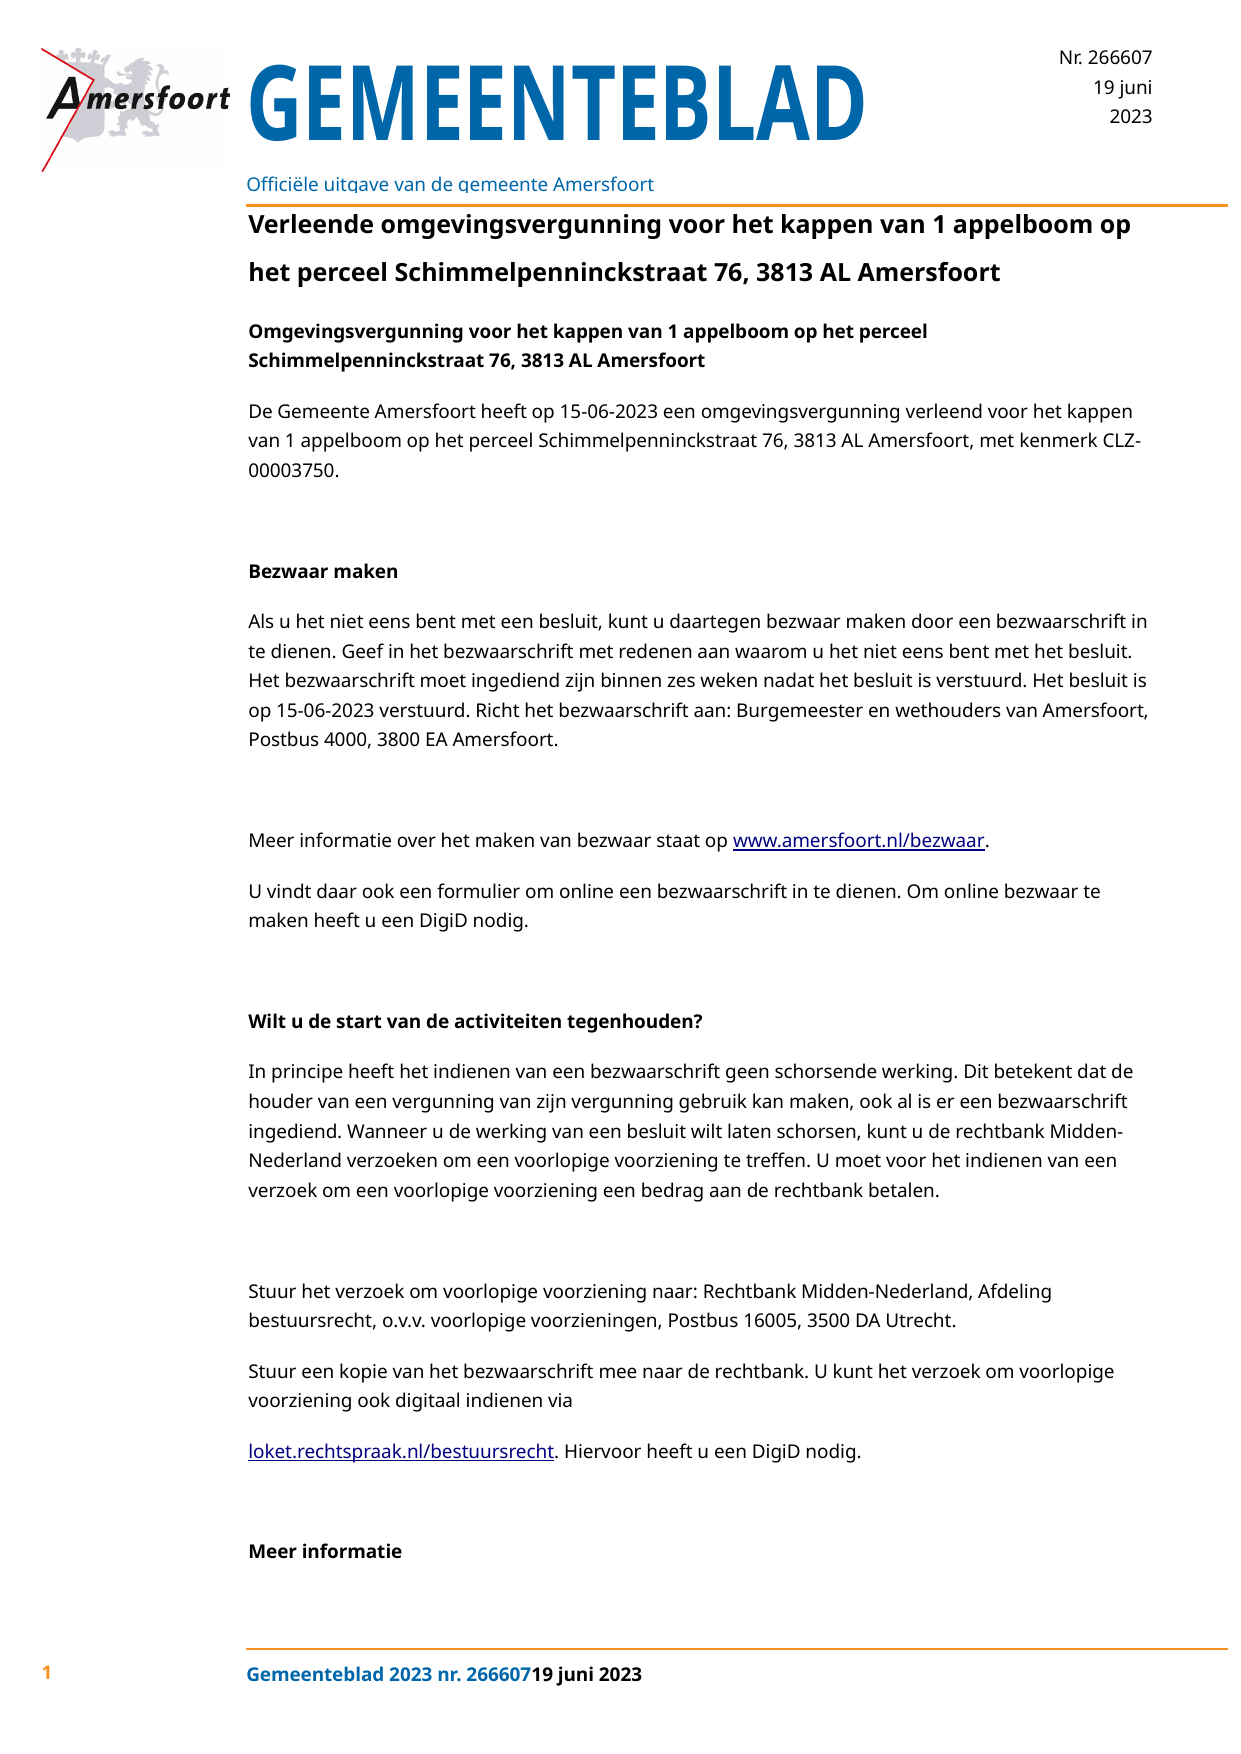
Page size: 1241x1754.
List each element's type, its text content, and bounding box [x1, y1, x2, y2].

picture [41, 47, 231, 172]
text Als u het niet eens bent met een besluit, kunt u daartegen bezwaar maken door een bezwaarschrift in te dienen. Geef in het bezwaarschrift met redenen aan waarom u het niet eens bent met het besluit. Het bezwaarschrift moet ingediend zijn binnen zes weken nadat het besluit is verstuurd. Het besluit is op 15-06-2023 verstuurd. Richt het bezwaarschrift aan: Burgemeester en wethouders van Amersfoort, Postbus 4000, 3800 EA Amersfoort. [248, 608, 1152, 752]
text Bezwaar maken [248, 558, 1152, 584]
text Stuur een kopie van het bezwaarschrift mee naar de rechtbank. U kunt het verzoek om voorlopige voorziening ook digitaal indienen via [248, 1358, 1152, 1413]
text loket.rechtspraak.nl/bestuursrecht. Hiervoor heeft u een DigiD nodig. [248, 1438, 1152, 1464]
text Stuur het verzoek om voorlopige voorziening naar: Rechtbank Midden-Nederland, Afdeling bestuursrecht, o.v.v. voorlopige voorzieningen, Postbus 16005, 3500 DA Utrecht. [248, 1278, 1152, 1333]
text Omgevingsvergunning voor het kappen van 1 appelboom op het perceel Schimmelpenninckstraat 76, 3813 AL Amersfoort [248, 318, 1152, 373]
text Meer informatie [248, 1539, 1152, 1564]
text Wilt u de start van de activiteiten tegenhouden? [248, 1008, 1152, 1034]
text Verleende omgevingsvergunning voor het kappen van 1 appelboom op het perceel Schimmelpenninckstraat 76, 3813 AL Amersfoort [248, 207, 1152, 288]
text Meer informatie over het maken van bezwaar staat op www.amersfoort.nl/bezwaar. [248, 827, 1152, 853]
text De Gemeente Amersfoort heeft op 15-06-2023 een omgevingsvergunning verleend voor het kappen van 1 appelboom op het perceel Schimmelpenninckstraat 76, 3813 AL Amersfoort, met kenmerk CLZ-00003750. [248, 398, 1152, 483]
text In principe heeft het indienen van een bezwaarschrift geen schorsende werking. Dit betekent dat de houder van een vergunning van zijn vergunning gebruik kan maken, ook al is er een bezwaarschrift ingediend. Wanneer u de werking van een besluit wilt laten schorsen, kunt u de rechtbank Midden-Nederland verzoeken om een voorlopige voorziening te treffen. U moet voor het indienen van een verzoek om een voorlopige voorziening een bedrag aan de rechtbank betalen. [248, 1059, 1152, 1203]
text U vindt daar ook een formulier om online een bezwaarschrift in te dienen. Om online bezwaar te maken heeft u een DigiD nodig. [248, 878, 1152, 933]
